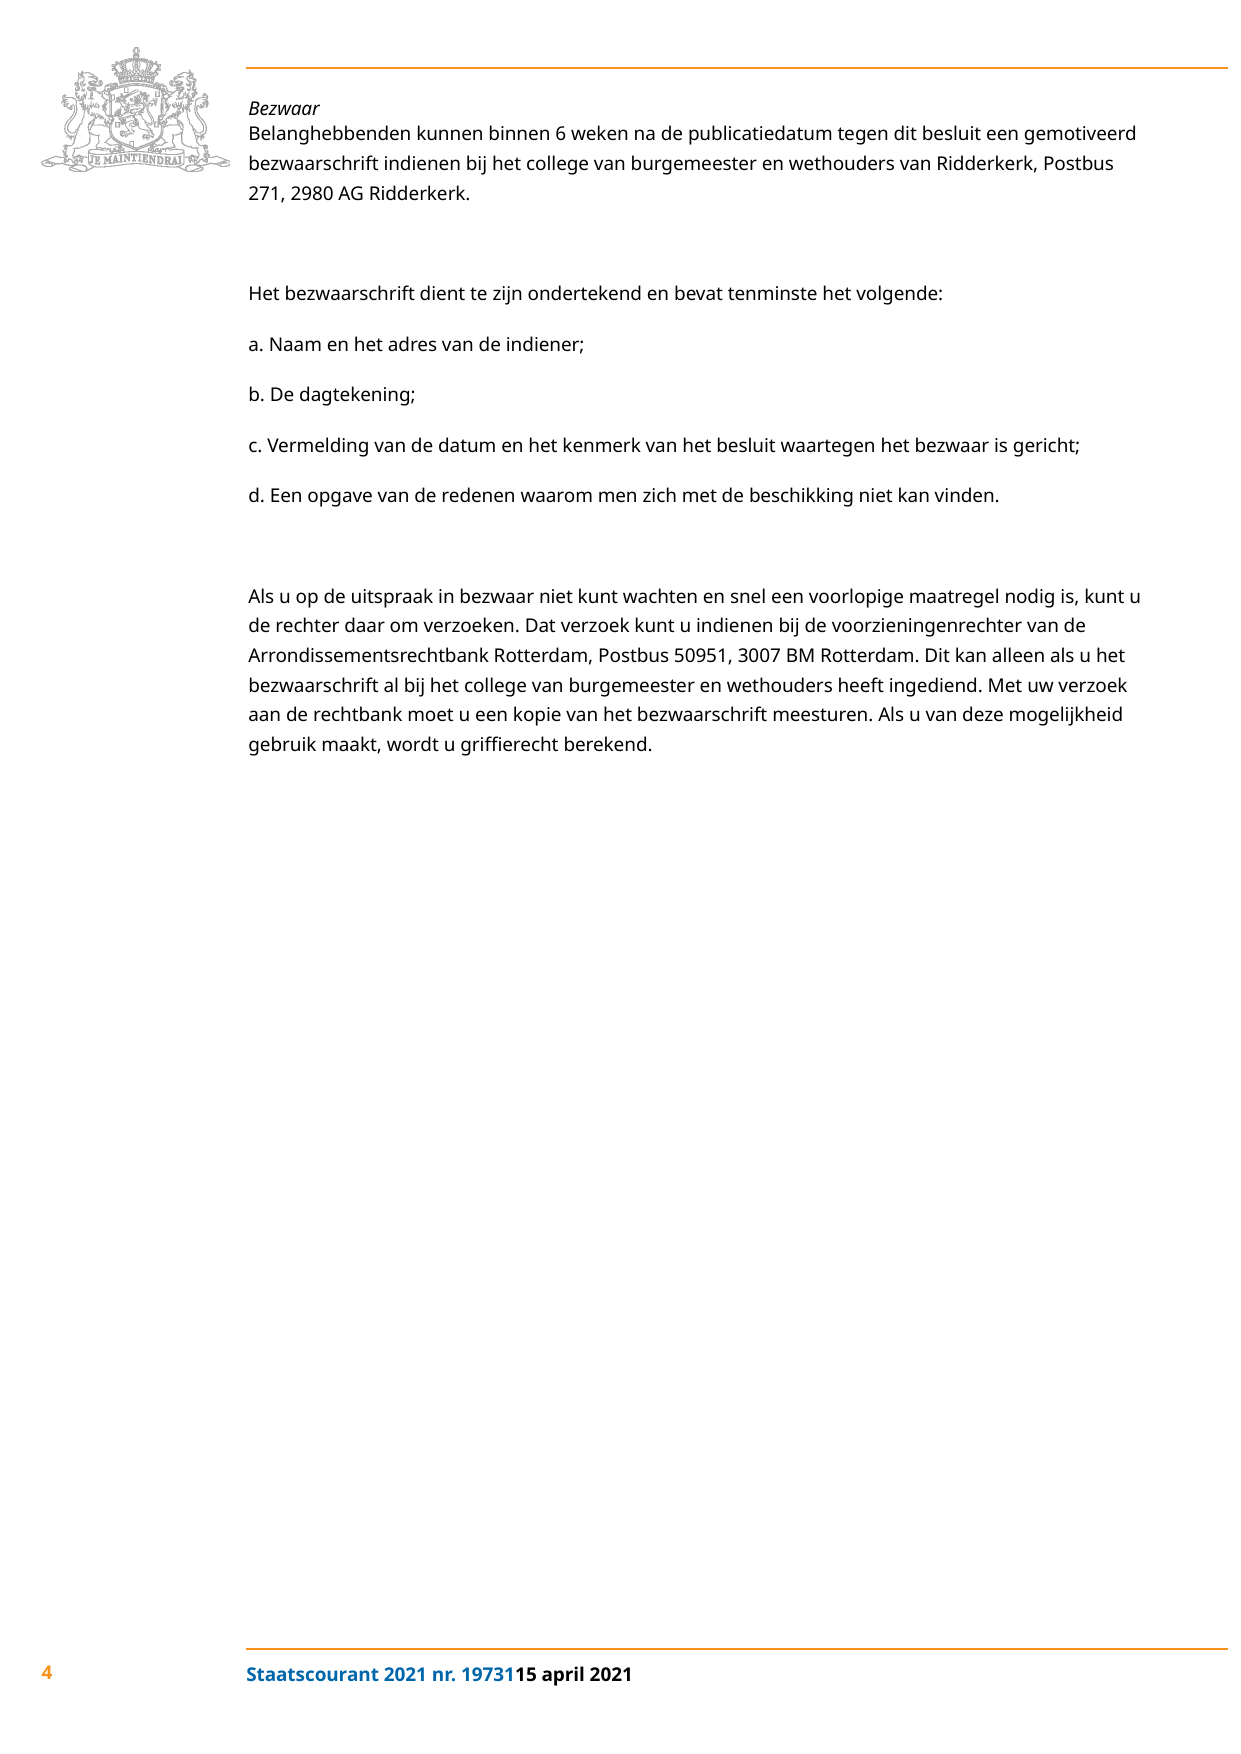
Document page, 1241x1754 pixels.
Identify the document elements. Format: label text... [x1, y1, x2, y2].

text Het bezwaarschrift dient te zijn ondertekend en bevat tenminste het volgende: [248, 281, 1152, 306]
text b. De dagtekening; [248, 381, 1152, 407]
text d. Een opgave van de redenen waarom men zich met de beschikking niet kan vinden. [248, 482, 1152, 508]
text Bezwaar [248, 95, 1152, 121]
text c. Vermelding van de datum en het kenmerk van het besluit waartegen het bezwaar is gericht; [248, 432, 1152, 457]
picture [41, 47, 231, 172]
text Als u op de uitspraak in bezwaar niet kunt wachten en snel een voorlopige maatregel nodig is, kunt u de rechter daar om verzoeken. Dat verzoek kunt u indienen bij de voorzieningenrechter van de Arrondissementsrechtbank Rotterdam, Postbus 50951, 3007 BM Rotterdam. Dit kan alleen als u het bezwaarschrift al bij het college van burgemeester en wethouders heeft ingediend. Met uw verzoek aan de rechtbank moet u een kopie van het bezwaarschrift meesturen. Als u van deze mogelijkheid gebruik maakt, wordt u griffierecht berekend. [248, 583, 1152, 757]
text Belanghebbenden kunnen binnen 6 weken na de publicatiedatum tegen dit besluit een gemotiveerd bezwaarschrift indienen bij het college van burgemeester en wethouders van Ridderkerk, Postbus 271, 2980 AG Ridderkerk. [248, 121, 1152, 205]
text a. Naam en het adres van de indiener; [248, 331, 1152, 357]
